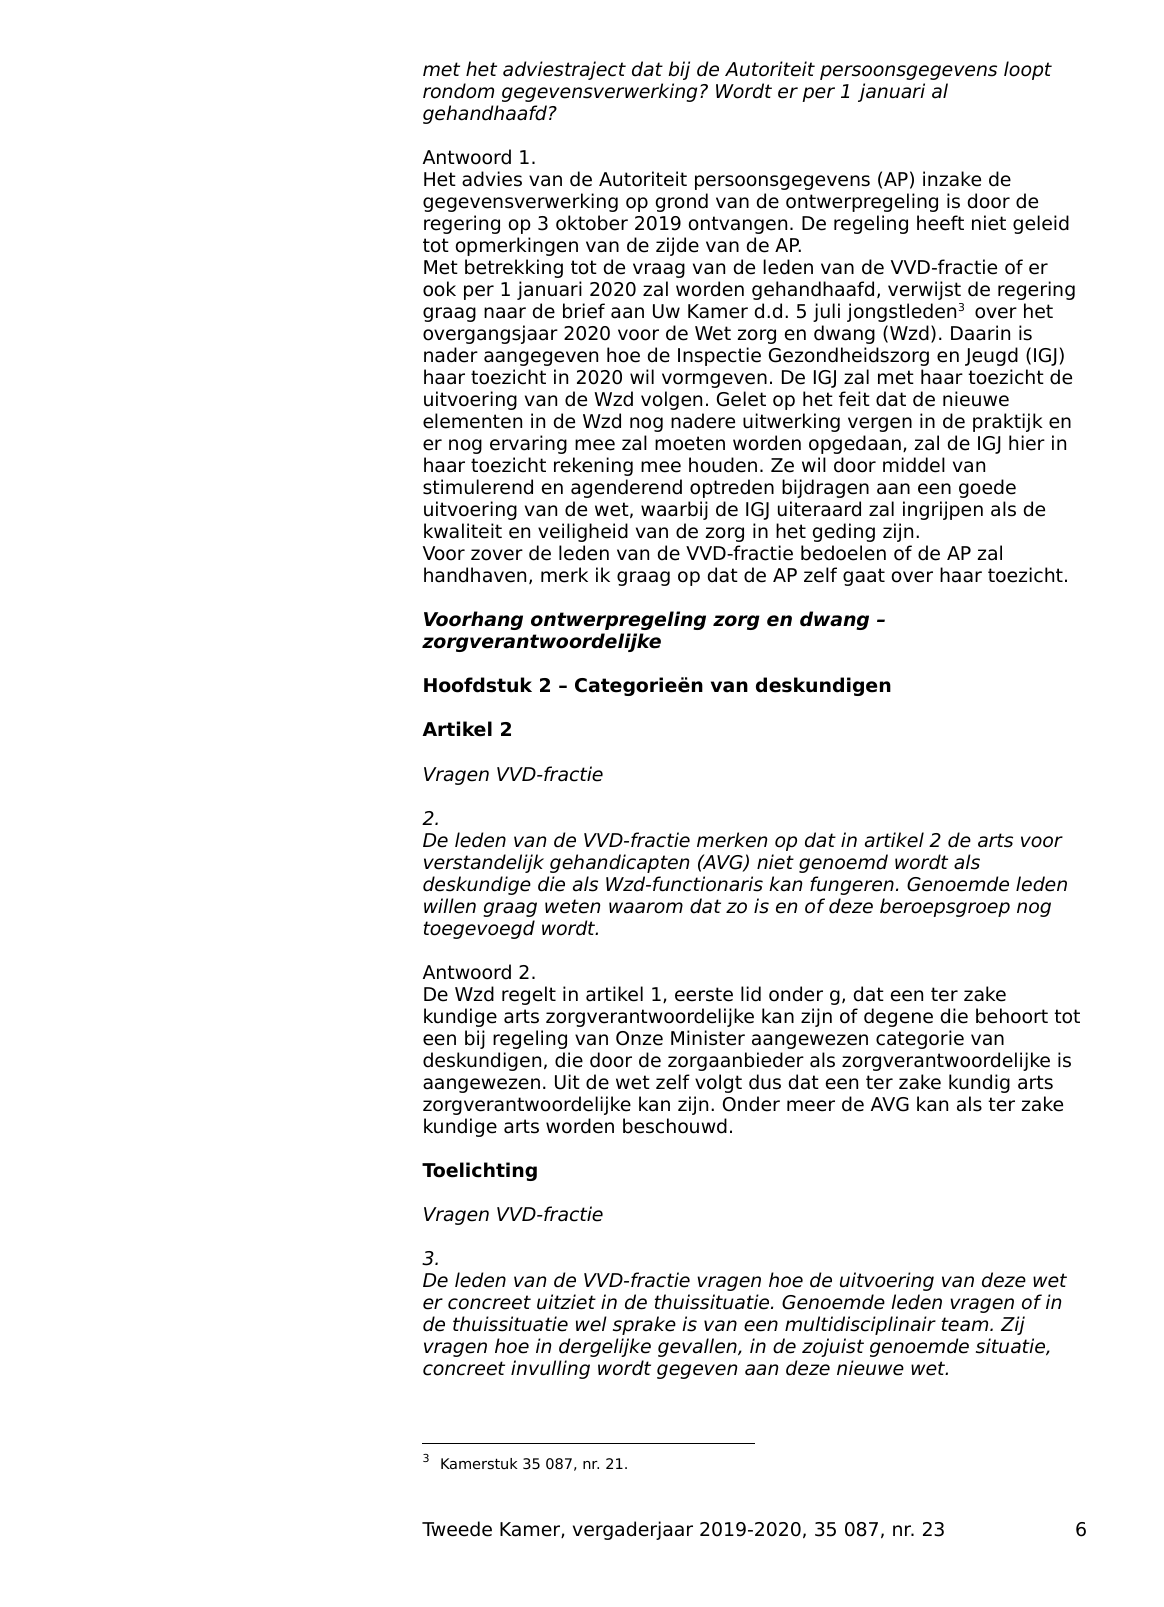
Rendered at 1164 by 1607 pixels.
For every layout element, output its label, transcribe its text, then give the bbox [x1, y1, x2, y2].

text 3. [422, 1248, 1087, 1270]
subtitle Voorhang ontwerpregeling zorg en dwang – zorgverantwoordelijke [422, 609, 1087, 653]
text met het adviestraject dat bij de Autoriteit persoonsgegevens loopt rondom gegevensverwerking? Wordt er per 1 januari al gehandhaafd? [422, 59, 1087, 125]
subtitle Artikel 2 [422, 719, 1087, 741]
text De leden van de VVD-fractie vragen hoe de uitvoering van deze wet er concreet uitziet in de thuissituatie. Genoemde leden vragen of in de thuissituatie wel sprake is van een multidisciplinair team. Zij vragen hoe in dergelijke gevallen, in de zojuist genoemde situatie, concreet invulling wordt gegeven aan deze nieuwe wet. [422, 1270, 1087, 1380]
text Het advies van de Autoriteit persoonsgegevens (AP) inzake de gegevensverwerking op grond van de ontwerpregeling is door de regering op 3 oktober 2019 ontvangen. De regeling heeft niet geleid tot opmerkingen van de zijde van de AP. [422, 169, 1087, 257]
text De Wzd regelt in artikel 1, eerste lid onder g, dat een ter zake kundige arts zorgverantwoordelijke kan zijn of degene die behoort tot een bij regeling van Onze Minister aangewezen categorie van deskundigen, die door de zorgaanbieder als zorgverantwoordelijke is aangewezen. Uit de wet zelf volgt dus dat een ter zake kundig arts zorgverantwoordelijke kan zijn. Onder meer de AVG kan als ter zake kundige arts worden beschouwd. [422, 984, 1087, 1137]
subtitle Toelichting [422, 1160, 1087, 1182]
text 2. [422, 808, 1087, 829]
text Antwoord 1. [422, 147, 1087, 169]
text De leden van de VVD-fractie merken op dat in artikel 2 de arts voor verstandelijk gehandicapten (AVG) niet genoemd wordt als deskundige die als Wzd-functionaris kan fungeren. Genoemde leden willen graag weten waarom dat zo is en of deze beroepsgroep nog toegevoegd wordt. [422, 829, 1087, 939]
subtitle Hoofdstuk 2 – Categorieën van deskundigen [422, 675, 1087, 697]
text Kamerstuk 35 087, nr. 21. [422, 1452, 1087, 1474]
text Met betrekking tot de vraag van de leden van de VVD-fractie of er ook per 1 januari 2020 zal worden gehandhaafd, verwijst de regering graag naar de brief aan Uw Kamer d.d. 5 juli jongstleden over het overgangsjaar 2020 voor de Wet zorg en dwang (Wzd). Daarin is nader aangegeven hoe de Inspectie Gezondheidszorg en Jeugd (IGJ) haar toezicht in 2020 wil vormgeven. De IGJ zal met haar toezicht de uitvoering van de Wzd volgen. Gelet op het feit dat de nieuwe elementen in de Wzd nog nadere uitwerking vergen in de praktijk en er nog ervaring mee zal moeten worden opgedaan, zal de IGJ hier in haar toezicht rekening mee houden. Ze wil door middel van stimulerend en agenderend optreden bijdragen aan een goede uitvoering van de wet, waarbij de IGJ uiteraard zal ingrijpen als de kwaliteit en veiligheid van de zorg in het geding zijn. [422, 257, 1087, 543]
subtitle Vragen VVD-fractie [422, 1204, 1087, 1226]
text Voor zover de leden van de VVD-fractie bedoelen of de AP zal handhaven, merk ik graag op dat de AP zelf gaat over haar toezicht. [422, 543, 1087, 587]
text Antwoord 2. [422, 962, 1087, 984]
subtitle Vragen VVD-fractie [422, 763, 1087, 785]
